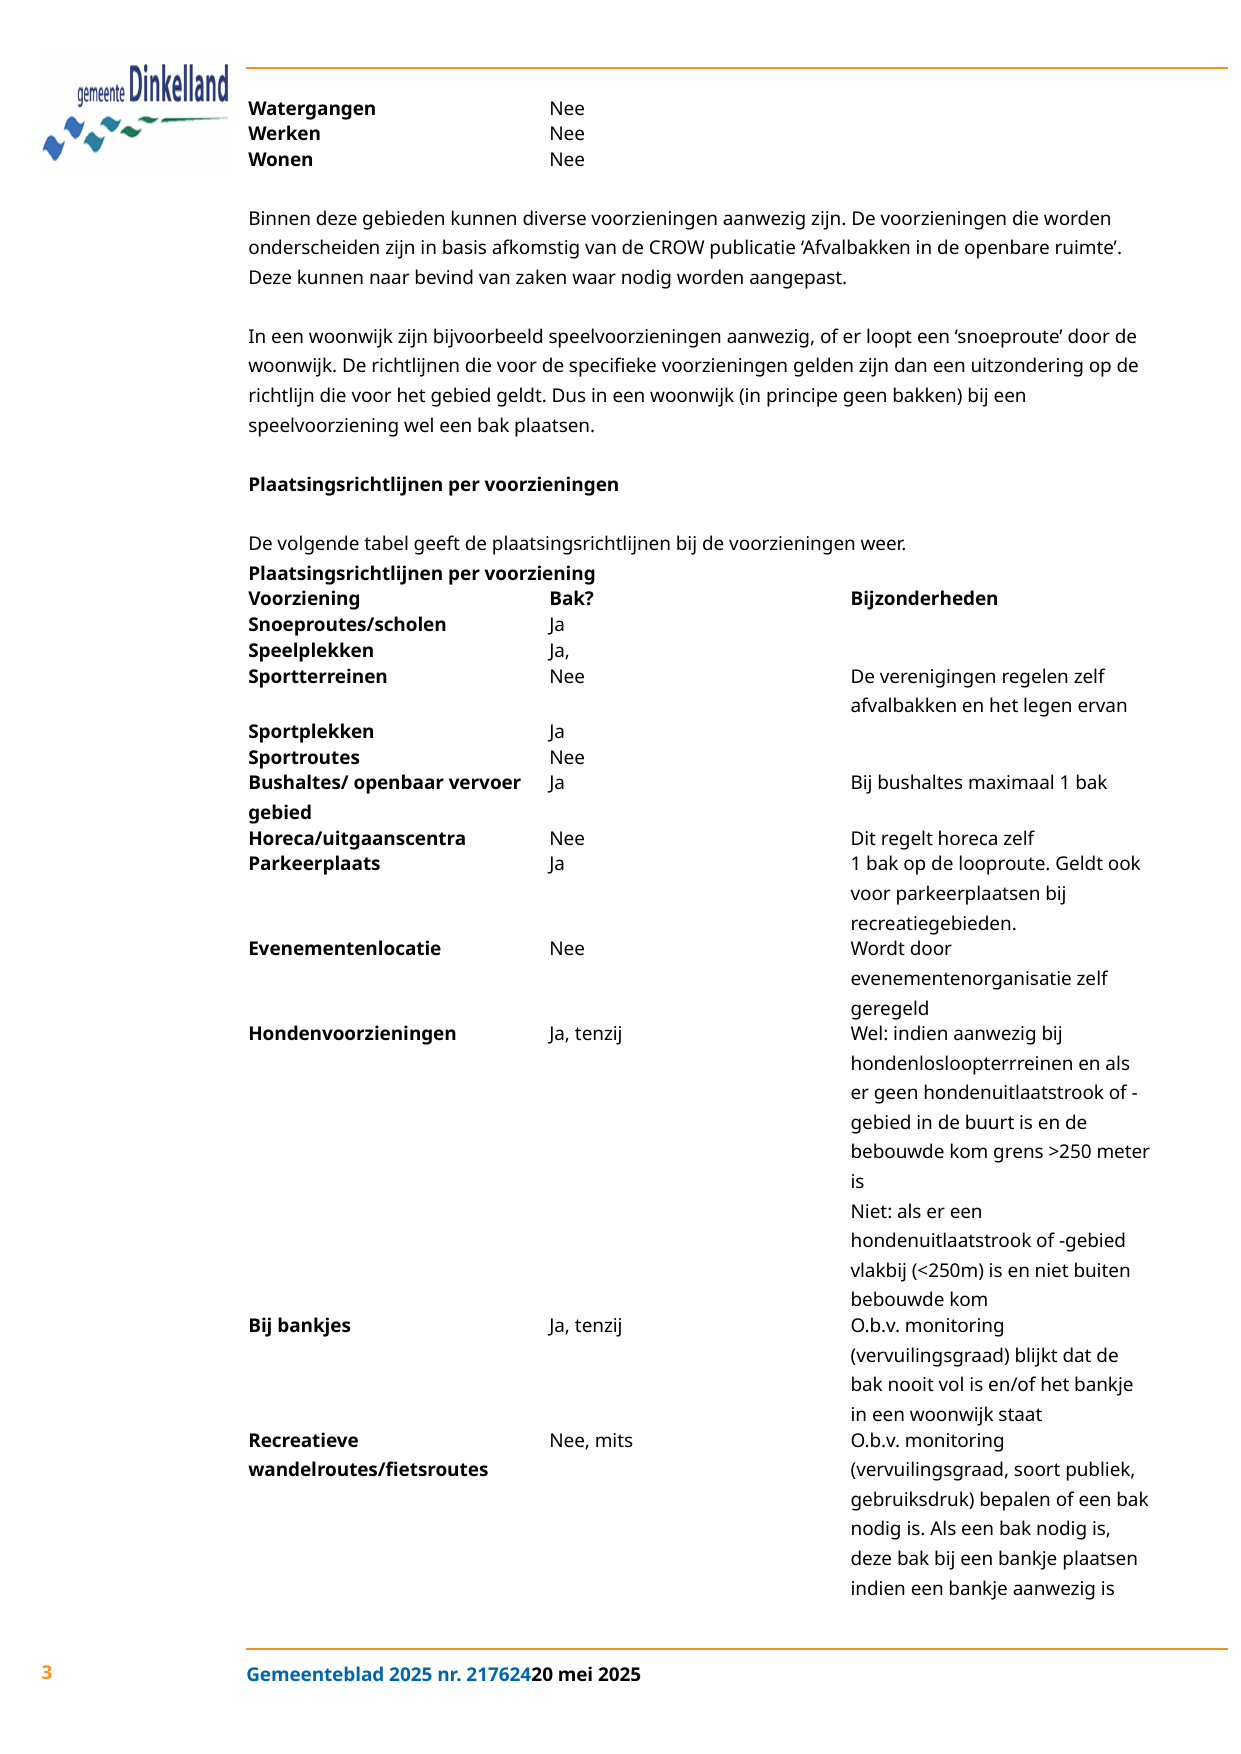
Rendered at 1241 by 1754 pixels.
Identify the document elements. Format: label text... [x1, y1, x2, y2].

table_cell Nee [549, 95, 850, 121]
table_cell Voorziening [248, 586, 549, 611]
table_cell Watergangen [248, 95, 549, 121]
table_cell Ja [549, 770, 850, 825]
table_cell Nee, mits [549, 1427, 850, 1601]
table_header Plaatsingsrichtlijnen per voorziening [248, 560, 1152, 586]
table_cell Snoeproutes/scholen [248, 611, 549, 637]
text De volgende tabel geeft de plaatsingsrichtlijnen bij de voorzieningen weer. [248, 530, 1152, 556]
table_cell Hondenvoorzieningen [248, 1020, 549, 1312]
table_cell Sportplekken [248, 718, 549, 744]
table_cell Nee [549, 825, 850, 851]
table_cell [850, 611, 1152, 637]
table_cell Ja, tenzij [549, 1020, 850, 1312]
table_cell Recreatieve wandelroutes/fietsroutes [248, 1427, 549, 1601]
table_cell 1 bak op de looproute. Geldt ook voor parkeerplaatsen bij recreatiegebieden. [850, 851, 1152, 936]
table_cell [850, 95, 1152, 121]
table_cell Bij bankjes [248, 1313, 549, 1427]
table_cell Horeca/uitgaanscentra [248, 825, 549, 851]
table_cell De verenigingen regelen zelf afvalbakken en het legen ervan [850, 663, 1152, 718]
table_cell O.b.v. monitoring (vervuilingsgraad, soort publiek, gebruiksdruk) bepalen of een bak nodig is. Als een bak nodig is, deze bak bij een bankje plaatsen indien een bankje aanwezig is [850, 1427, 1152, 1601]
table_cell Parkeerplaats [248, 851, 549, 936]
table_cell Sportterreinen [248, 663, 549, 718]
table_cell Nee [549, 663, 850, 718]
table_cell Bushaltes/ openbaar vervoer gebied [248, 770, 549, 825]
table_cell Ja [549, 718, 850, 744]
table_cell Ja [549, 851, 850, 936]
table_cell Nee [549, 121, 850, 146]
table_cell [850, 744, 1152, 769]
table_cell [850, 637, 1152, 663]
table_cell Ja [549, 611, 850, 637]
table_cell Bij bushaltes maximaal 1 bak [850, 770, 1152, 825]
table_cell Ja, tenzij [549, 1313, 850, 1427]
text In een woonwijk zijn bijvoorbeeld speelvoorzieningen aanwezig, of er loopt een ‘snoeproute’ door de woonwijk. De richtlijnen die voor de specifieke voorzieningen gelden zijn dan een uitzondering op de richtlijn die voor het gebied geldt. Dus in een woonwijk (in principe geen bakken) bij een speelvoorziening wel een bak plaatsen. [248, 323, 1152, 438]
table_cell Wel: indien aanwezig bij hondenlosloopterrreinen en als er geen hondenuitlaatstrook of -gebied in de buurt is en de bebouwde kom grens >250 meter is Niet: als er een hondenuitlaatstrook of -gebied vlakbij (<250m) is en niet buiten bebouwde kom [850, 1020, 1152, 1312]
table_cell Bak? [549, 586, 850, 611]
table_cell Dit regelt horeca zelf [850, 825, 1152, 851]
text Plaatsingsrichtlijnen per voorzieningen [248, 471, 1152, 497]
table_cell Ja, [549, 637, 850, 663]
table_cell [850, 718, 1152, 744]
table_cell O.b.v. monitoring (vervuilingsgraad) blijkt dat de bak nooit vol is en/of het bankje in een woonwijk staat [850, 1313, 1152, 1427]
table_cell [850, 146, 1152, 172]
text Binnen deze gebieden kunnen diverse voorzieningen aanwezig zijn. De voorzieningen die worden onderscheiden zijn in basis afkomstig van de CROW publicatie ‘Afvalbakken in de openbare ruimte’. Deze kunnen naar bevind van zaken waar nodig worden aangepast. [248, 205, 1152, 290]
table_cell [850, 121, 1152, 146]
table_cell Wordt door evenementenorganisatie zelf geregeld [850, 936, 1152, 1020]
table_cell Wonen [248, 146, 549, 172]
table_cell Werken [248, 121, 549, 146]
table_cell Nee [549, 936, 850, 1020]
table_cell Bijzonderheden [850, 586, 1152, 611]
table_cell Evenementenlocatie [248, 936, 549, 1020]
picture [41, 47, 231, 172]
table_cell Sportroutes [248, 744, 549, 769]
table_cell Speelplekken [248, 637, 549, 663]
table_cell Nee [549, 744, 850, 769]
table_cell Nee [549, 146, 850, 172]
